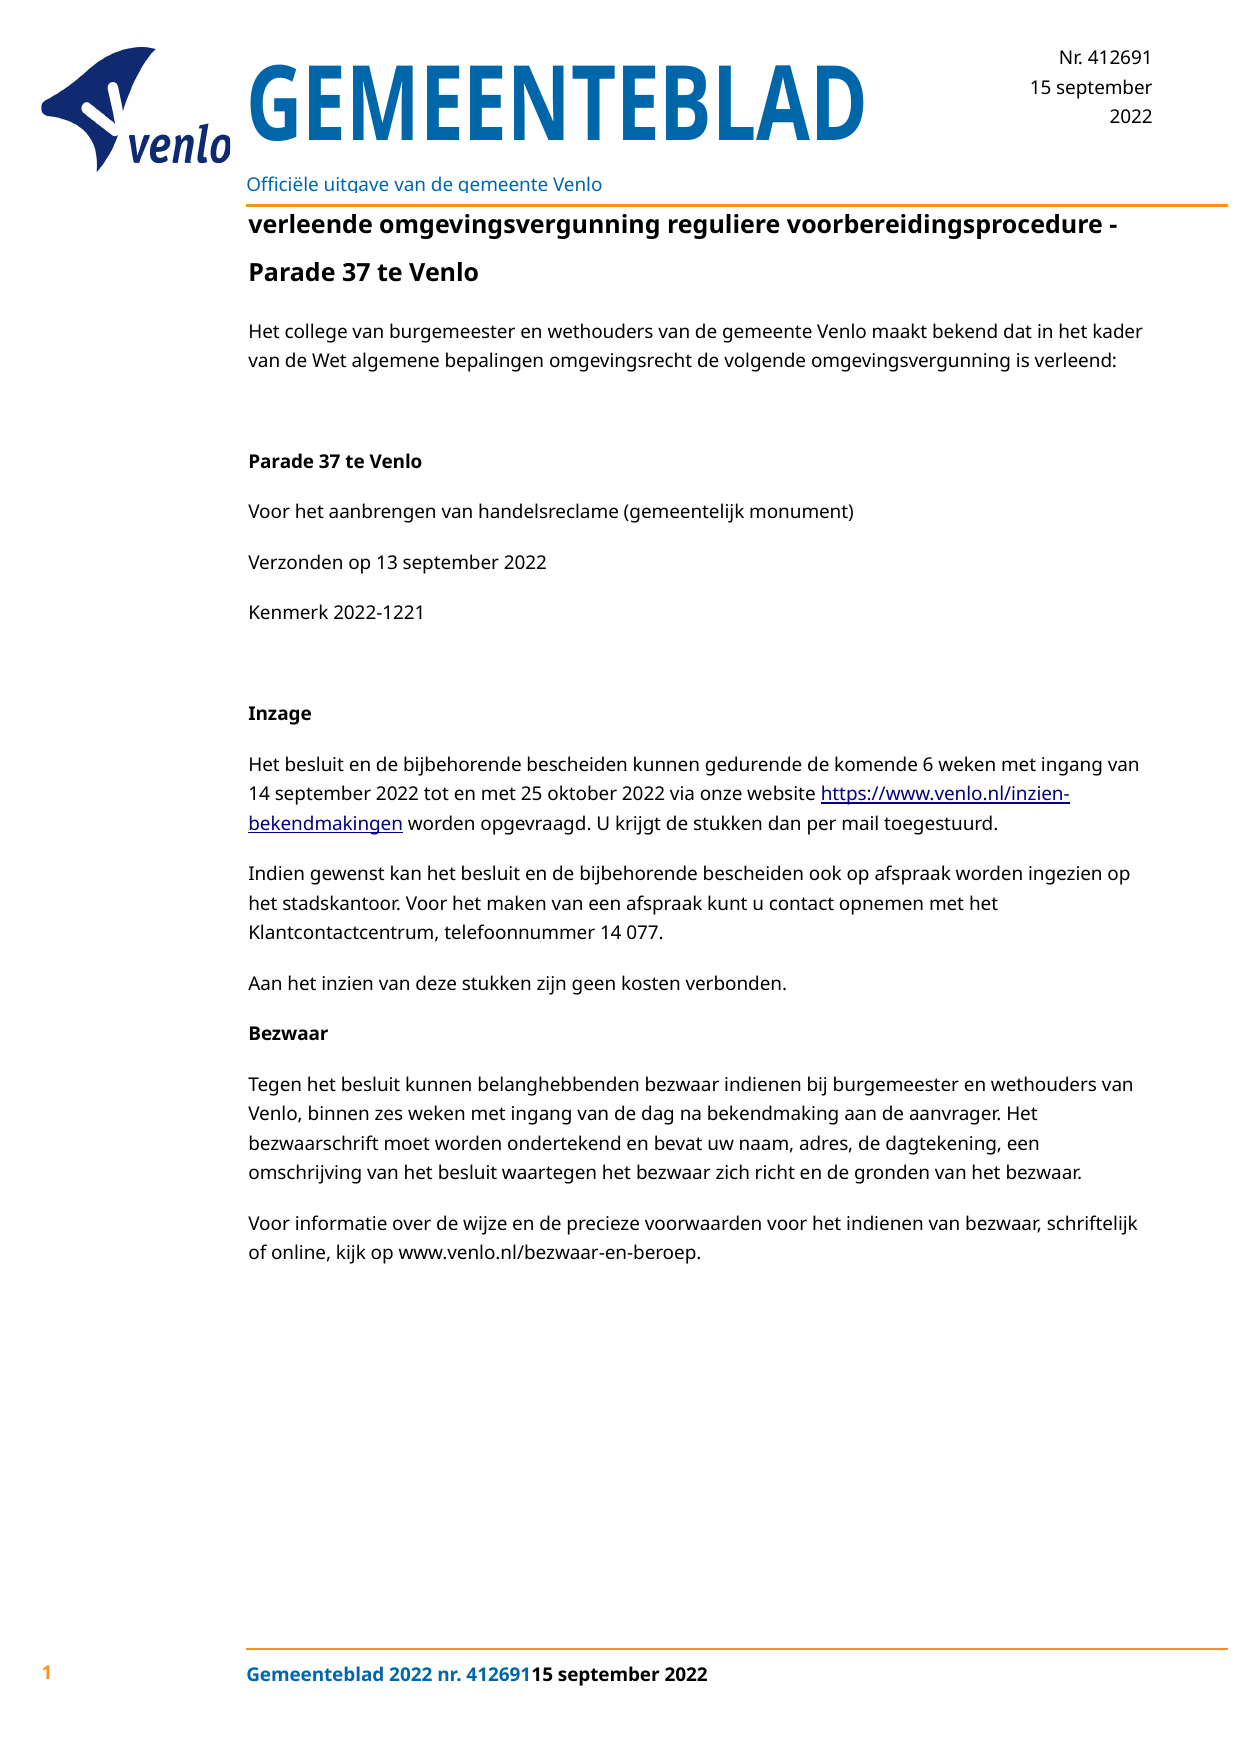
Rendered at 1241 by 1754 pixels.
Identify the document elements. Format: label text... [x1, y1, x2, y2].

text Voor informatie over de wijze en de precieze voorwaarden voor het indienen van bezwaar, schriftelijk of online, kijk op www.venlo.nl/bezwaar-en-beroep. [248, 1210, 1152, 1265]
text Inzage [248, 700, 1152, 726]
picture [41, 47, 231, 172]
text verleende omgevingsvergunning reguliere voorbereidingsprocedure - Parade 37 te Venlo [248, 207, 1152, 288]
text Het college van burgemeester en wethouders van de gemeente Venlo maakt bekend dat in het kader van de Wet algemene bepalingen omgevingsrecht de volgende omgevingsvergunning is verleend: [248, 318, 1152, 373]
text Aan het inzien van deze stukken zijn geen kosten verbonden. [248, 970, 1152, 996]
text Kenmerk 2022-1221 [248, 599, 1152, 625]
text Voor het aanbrengen van handelsreclame (gemeentelijk monument) [248, 499, 1152, 524]
text Bezwaar [248, 1020, 1152, 1046]
text Tegen het besluit kunnen belanghebbenden bezwaar indienen bij burgemeester en wethouders van Venlo, binnen zes weken met ingang van de dag na bekendmaking aan de aanvrager. Het bezwaarschrift moet worden ondertekend en bevat uw naam, adres, de dagtekening, een omschrijving van het besluit waartegen het bezwaar zich richt en de gronden van het bezwaar. [248, 1071, 1152, 1185]
text Verzonden op 13 september 2022 [248, 549, 1152, 575]
text Indien gewenst kan het besluit en de bijbehorende bescheiden ook op afspraak worden ingezien op het stadskantoor. Voor het maken van een afspraak kunt u contact opnemen met het Klantcontactcentrum, telefoonnummer 14 077. [248, 860, 1152, 945]
text Parade 37 te Venlo [248, 448, 1152, 474]
text Het besluit en de bijbehorende bescheiden kunnen gedurende de komende 6 weken met ingang van 14 september 2022 tot en met 25 oktober 2022 via onze website https://www.venlo.nl/inzien-bekendmakingen worden opgevraagd. U krijgt de stukken dan per mail toegestuurd. [248, 751, 1152, 836]
